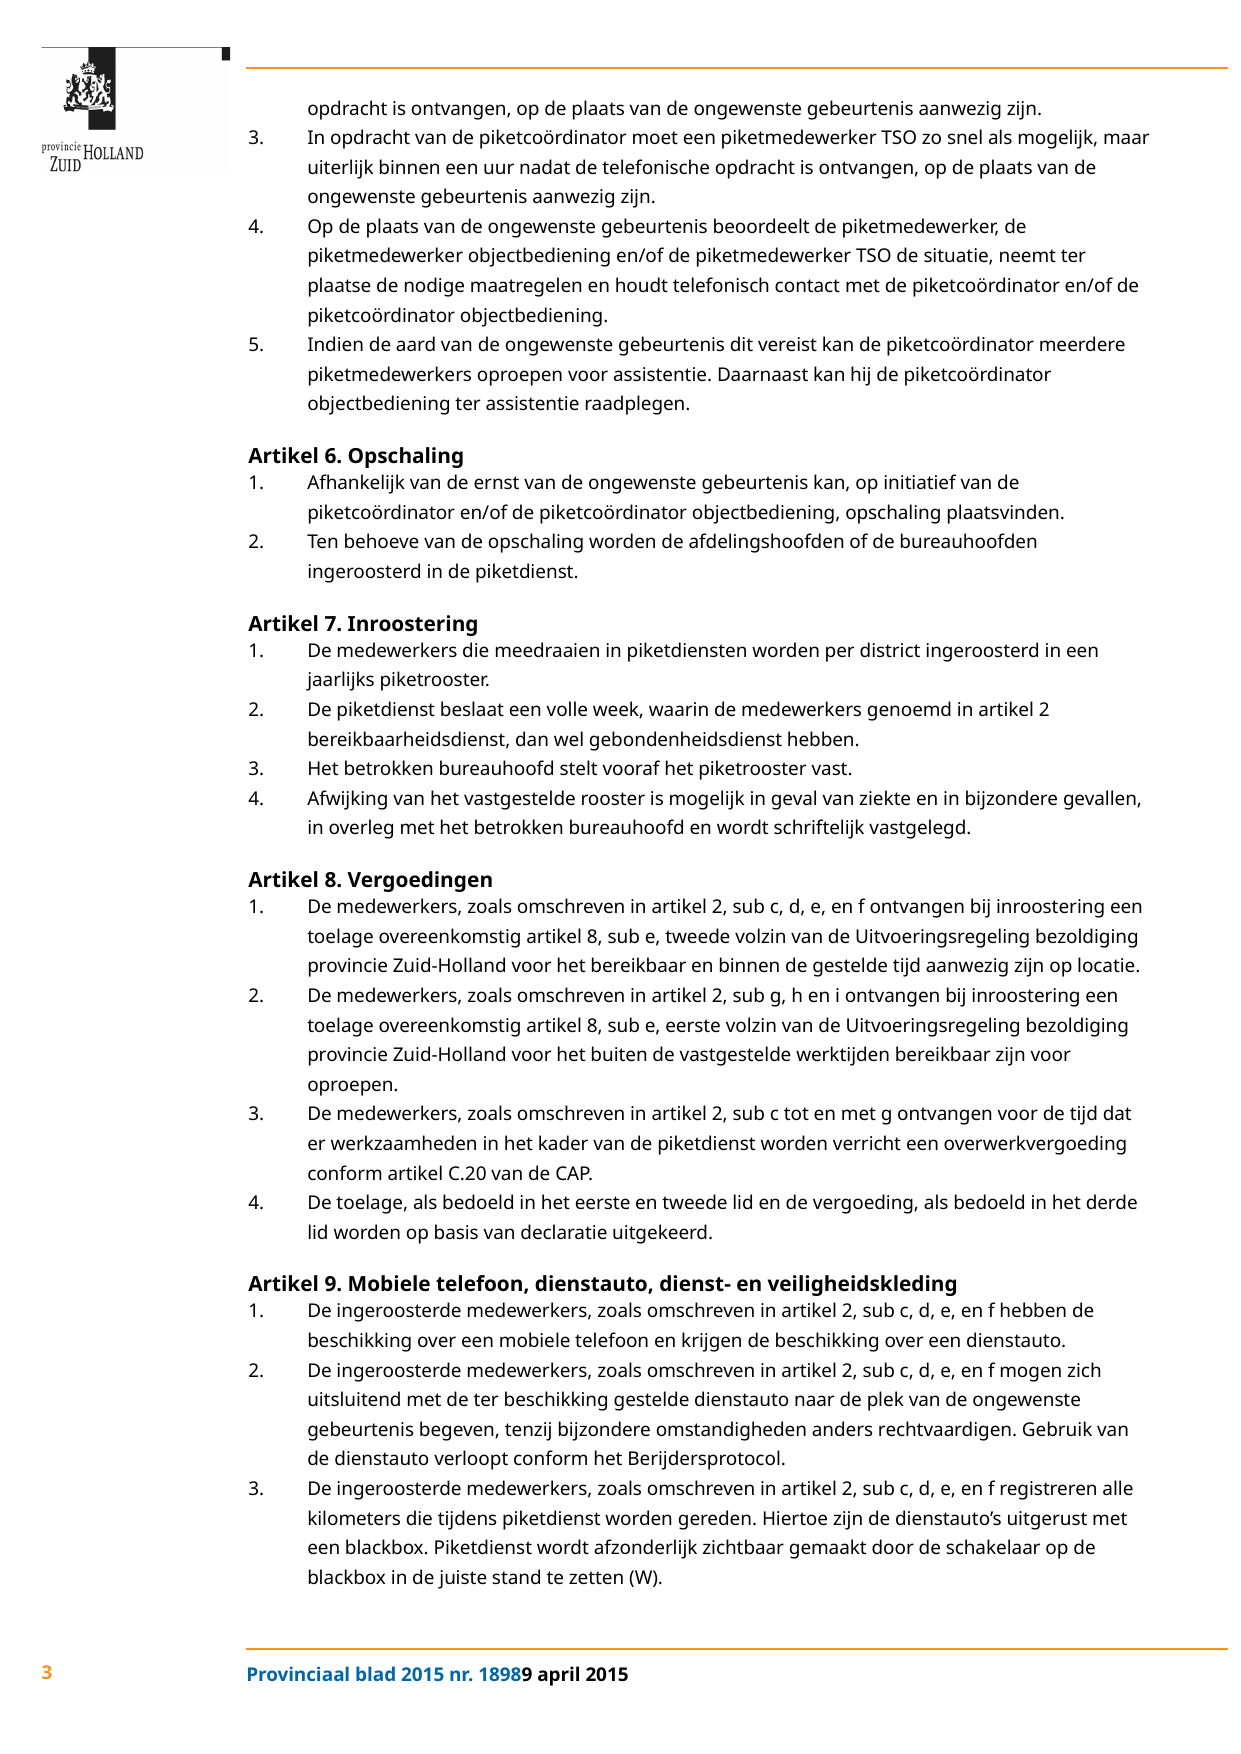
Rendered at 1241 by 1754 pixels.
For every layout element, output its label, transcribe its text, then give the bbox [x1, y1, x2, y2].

list Op de plaats van de ongewenste gebeurtenis beoordeelt de piketmedewerker, de piketmedewerker objectbediening en/of de piketmedewerker TSO de situatie, neemt ter plaatse de nodige maatregelen en houdt telefonisch contact met de piketcoördinator en/of de piketcoördinator objectbediening. [248, 213, 1152, 328]
list De toelage, als bedoeld in het eerste en tweede lid en de vergoeding, als bedoeld in het derde lid worden op basis van declaratie uitgekeerd. [248, 1189, 1152, 1244]
list Afwijking van het vastgestelde rooster is mogelijk in geval van ziekte en in bijzondere gevallen, in overleg met het betrokken bureauhoofd en wordt schriftelijk vastgelegd. [248, 785, 1152, 840]
list De ingeroosterde medewerkers, zoals omschreven in artikel 2, sub c, d, e, en f registreren alle kilometers die tijdens piketdienst worden gereden. Hiertoe zijn de dienstauto’s uitgerust met een blackbox. Piketdienst wordt afzonderlijk zichtbaar gemaakt door de schakelaar op de blackbox in de juiste stand te zetten (W). [248, 1475, 1152, 1590]
picture [41, 47, 231, 172]
list De ingeroosterde medewerkers, zoals omschreven in artikel 2, sub c, d, e, en f mogen zich uitsluitend met de ter beschikking gestelde dienstauto naar de plek van de ongewenste gebeurtenis begeven, tenzij bijzondere omstandigheden anders rechtvaardigen. Gebruik van de dienstauto verloopt conform het Berijdersprotocol. [248, 1357, 1152, 1471]
list De medewerkers, zoals omschreven in artikel 2, sub g, h en i ontvangen bij inroostering een toelage overeenkomstig artikel 8, sub e, eerste volzin van de Uitvoeringsregeling bezoldiging provincie Zuid-Holland voor het buiten de vastgestelde werktijden bereikbaar zijn voor oproepen. [248, 982, 1152, 1097]
list Indien de aard van de ongewenste gebeurtenis dit vereist kan de piketcoördinator meerdere piketmedewerkers oproepen voor assistentie. Daarnaast kan hij de piketcoördinator objectbediening ter assistentie raadplegen. [248, 331, 1152, 416]
list De medewerkers, zoals omschreven in artikel 2, sub c tot en met g ontvangen voor de tijd dat er werkzaamheden in het kader van de piketdienst worden verricht een overwerkvergoeding conform artikel C.20 van de CAP. [248, 1101, 1152, 1185]
text Artikel 7. Inroostering [248, 609, 1152, 637]
list Afhankelijk van de ernst van de ongewenste gebeurtenis kan, op initiatief van de piketcoördinator en/of de piketcoördinator objectbediening, opschaling plaatsvinden. [248, 469, 1152, 525]
list In opdracht van de piketcoördinator moet een piketmedewerker TSO zo snel als mogelijk, maar uiterlijk binnen een uur nadat de telefonische opdracht is ontvangen, op de plaats van de ongewenste gebeurtenis aanwezig zijn. [248, 124, 1152, 209]
list De medewerkers die meedraaien in piketdiensten worden per district ingeroosterd in een jaarlijks piketrooster. [248, 637, 1152, 692]
list Ten behoeve van de opschaling worden de afdelingshoofden of de bureauhoofden ingeroosterd in de piketdienst. [248, 529, 1152, 584]
list opdracht is ontvangen, op de plaats van de ongewenste gebeurtenis aanwezig zijn. [248, 95, 1152, 121]
text Artikel 8. Vergoedingen [248, 865, 1152, 893]
list De ingeroosterde medewerkers, zoals omschreven in artikel 2, sub c, d, e, en f hebben de beschikking over een mobiele telefoon en krijgen de beschikking over een dienstauto. [248, 1298, 1152, 1353]
text Artikel 6. Opschaling [248, 441, 1152, 469]
text Artikel 9. Mobiele telefoon, dienstauto, dienst- en veiligheidskleding [248, 1269, 1152, 1298]
list Het betrokken bureauhoofd stelt vooraf het piketrooster vast. [248, 755, 1152, 781]
list De piketdienst beslaat een volle week, waarin de medewerkers genoemd in artikel 2 bereikbaarheidsdienst, dan wel gebondenheidsdienst hebben. [248, 696, 1152, 752]
list De medewerkers, zoals omschreven in artikel 2, sub c, d, e, en f ontvangen bij inroostering een toelage overeenkomstig artikel 8, sub e, tweede volzin van de Uitvoeringsregeling bezoldiging provincie Zuid-Holland voor het bereikbaar en binnen de gestelde tijd aanwezig zijn op locatie. [248, 893, 1152, 978]
